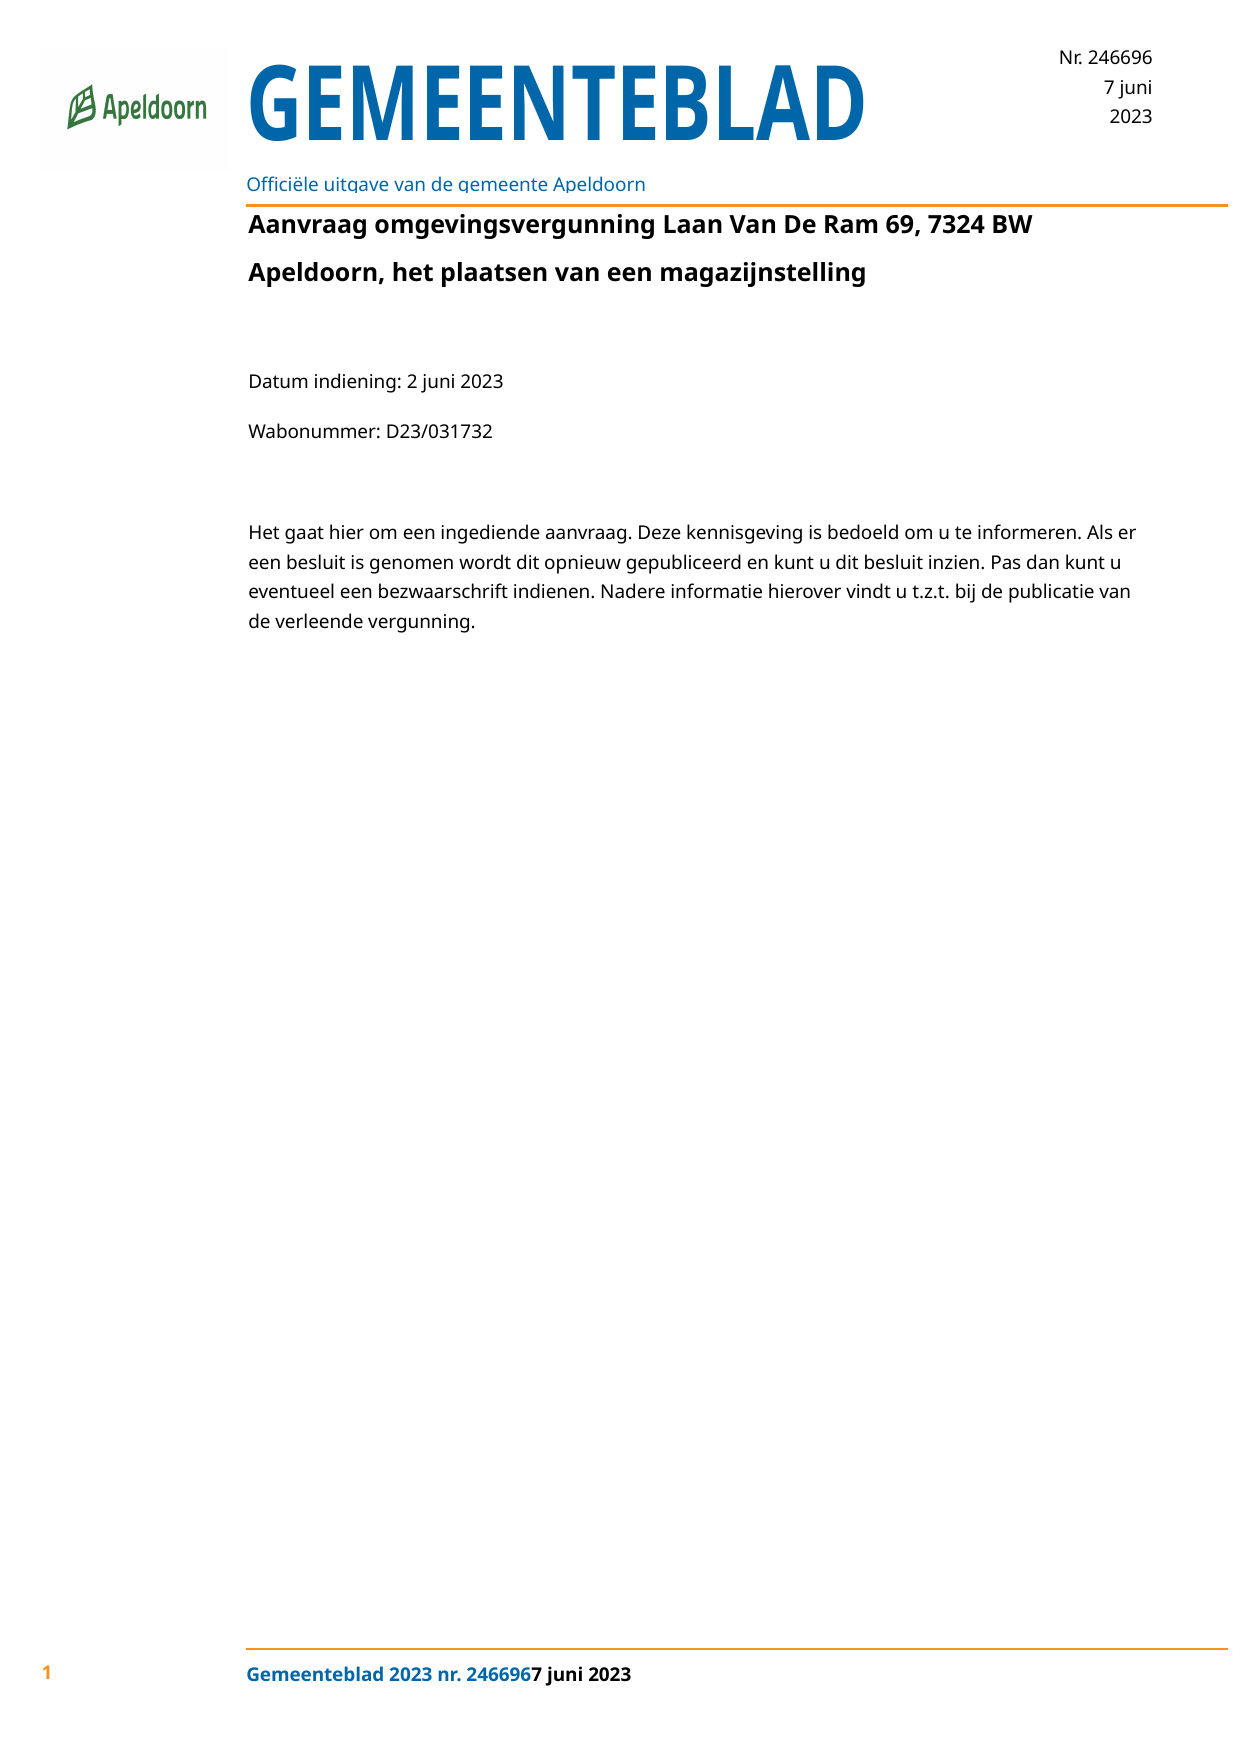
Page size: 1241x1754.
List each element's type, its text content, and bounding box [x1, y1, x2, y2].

text Aanvraag omgevingsvergunning Laan Van De Ram 69, 7324 BW Apeldoorn, het plaatsen van een magazijnstelling [248, 207, 1152, 288]
text Wabonummer: D23/031732 [248, 419, 1152, 444]
picture [41, 47, 231, 172]
text Het gaat hier om een ingediende aanvraag. Deze kennisgeving is bedoeld om u te informeren. Als er een besluit is genomen wordt dit opnieuw gepubliceerd en kunt u dit besluit inzien. Pas dan kunt u eventueel een bezwaarschrift indienen. Nadere informatie hierover vindt u t.z.t. bij de publicatie van de verleende vergunning. [248, 519, 1152, 634]
text Datum indiening: 2 juni 2023 [248, 368, 1152, 394]
